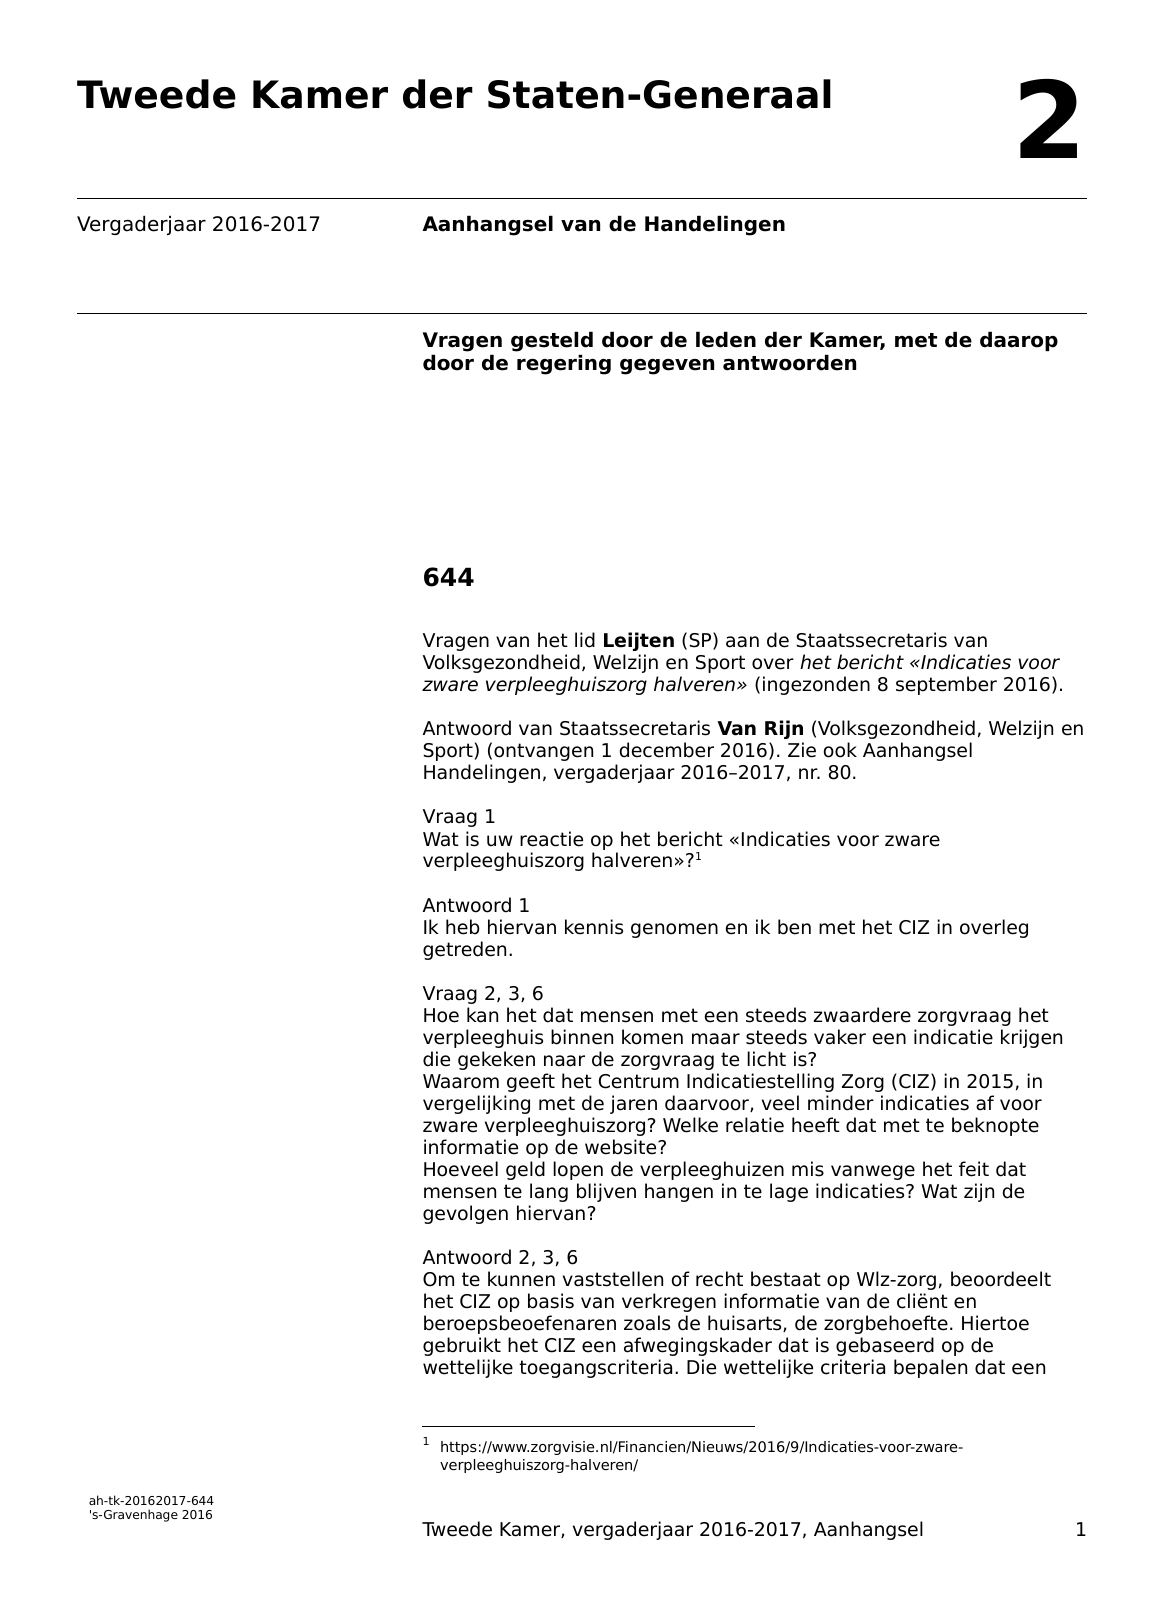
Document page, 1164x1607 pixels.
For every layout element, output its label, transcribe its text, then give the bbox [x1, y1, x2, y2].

text Vraag 2, 3, 6 [422, 983, 1087, 1005]
text Waarom geeft het Centrum Indicatiestelling Zorg (CIZ) in 2015, in vergelijking met de jaren daarvoor, veel minder indicaties af voor zware verpleeghuiszorg? Welke relatie heeft dat met te beknopte informatie op de website? [422, 1071, 1087, 1158]
text ah-tk-20162017-644 [88, 1494, 323, 1508]
text Hoeveel geld lopen de verpleeghuizen mis vanwege het feit dat mensen te lang blijven hangen in te lage indicaties? Wat zijn de gevolgen hiervan? [422, 1158, 1087, 1224]
text Ik heb hiervan kennis genomen en ik ben met het CIZ in overleg getreden. [422, 917, 1087, 961]
table_header Tweede Kamer der Staten-Generaal [77, 59, 886, 198]
text Vragen van het lid Leijten (SP) aan de Staatssecretaris van Volksgezondheid, Welzijn en Sport over het bericht «Indicaties voor zware verpleeghuiszorg halveren» (ingezonden 8 september 2016). [422, 630, 1087, 696]
text Vraag 1 [422, 806, 1087, 828]
table_cell Vergaderjaar 2016-2017 [77, 199, 422, 313]
text Om te kunnen vaststellen of recht bestaat op Wlz-zorg, beoordeelt het CIZ op basis van verkregen informatie van de cliënt en beroepsbeoefenaren zoals de huisarts, de zorgbehoefte. Hiertoe gebruikt het CIZ een afwegingskader dat is gebaseerd op de wettelijke toegangscriteria. Die wettelijke criteria bepalen dat een [422, 1269, 1087, 1378]
text Wat is uw reactie op het bericht «Indicaties voor zware verpleeghuiszorg halveren»? [422, 828, 1087, 872]
table_cell [77, 314, 422, 375]
table_cell Vragen gesteld door de leden der Kamer, met de daarop door de regering gegeven antwoorden [422, 314, 1087, 375]
text 644 [422, 563, 1087, 592]
text Hoe kan het dat mensen met een steeds zwaardere zorgvraag het verpleeghuis binnen komen maar steeds vaker een indicatie krijgen die gekeken naar de zorgvraag te licht is? [422, 1005, 1087, 1071]
text Antwoord 1 [422, 894, 1087, 917]
text Antwoord 2, 3, 6 [422, 1247, 1087, 1269]
text Antwoord van Staatssecretaris Van Rijn (Volksgezondheid, Welzijn en Sport) (ontvangen 1 december 2016). Zie ook Aanhangsel Handelingen, vergaderjaar 2016–2017, nr. 80. [422, 718, 1087, 784]
table_header 2 [886, 59, 1087, 198]
text 's-Gravenhage 2016 [88, 1508, 323, 1522]
text https://www.zorgvisie.nl/Financien/Nieuws/2016/9/Indicaties-voor-zware-verpleeghuiszorg-halveren/ [422, 1435, 1087, 1474]
table_cell Aanhangsel van de Handelingen [422, 199, 1087, 313]
